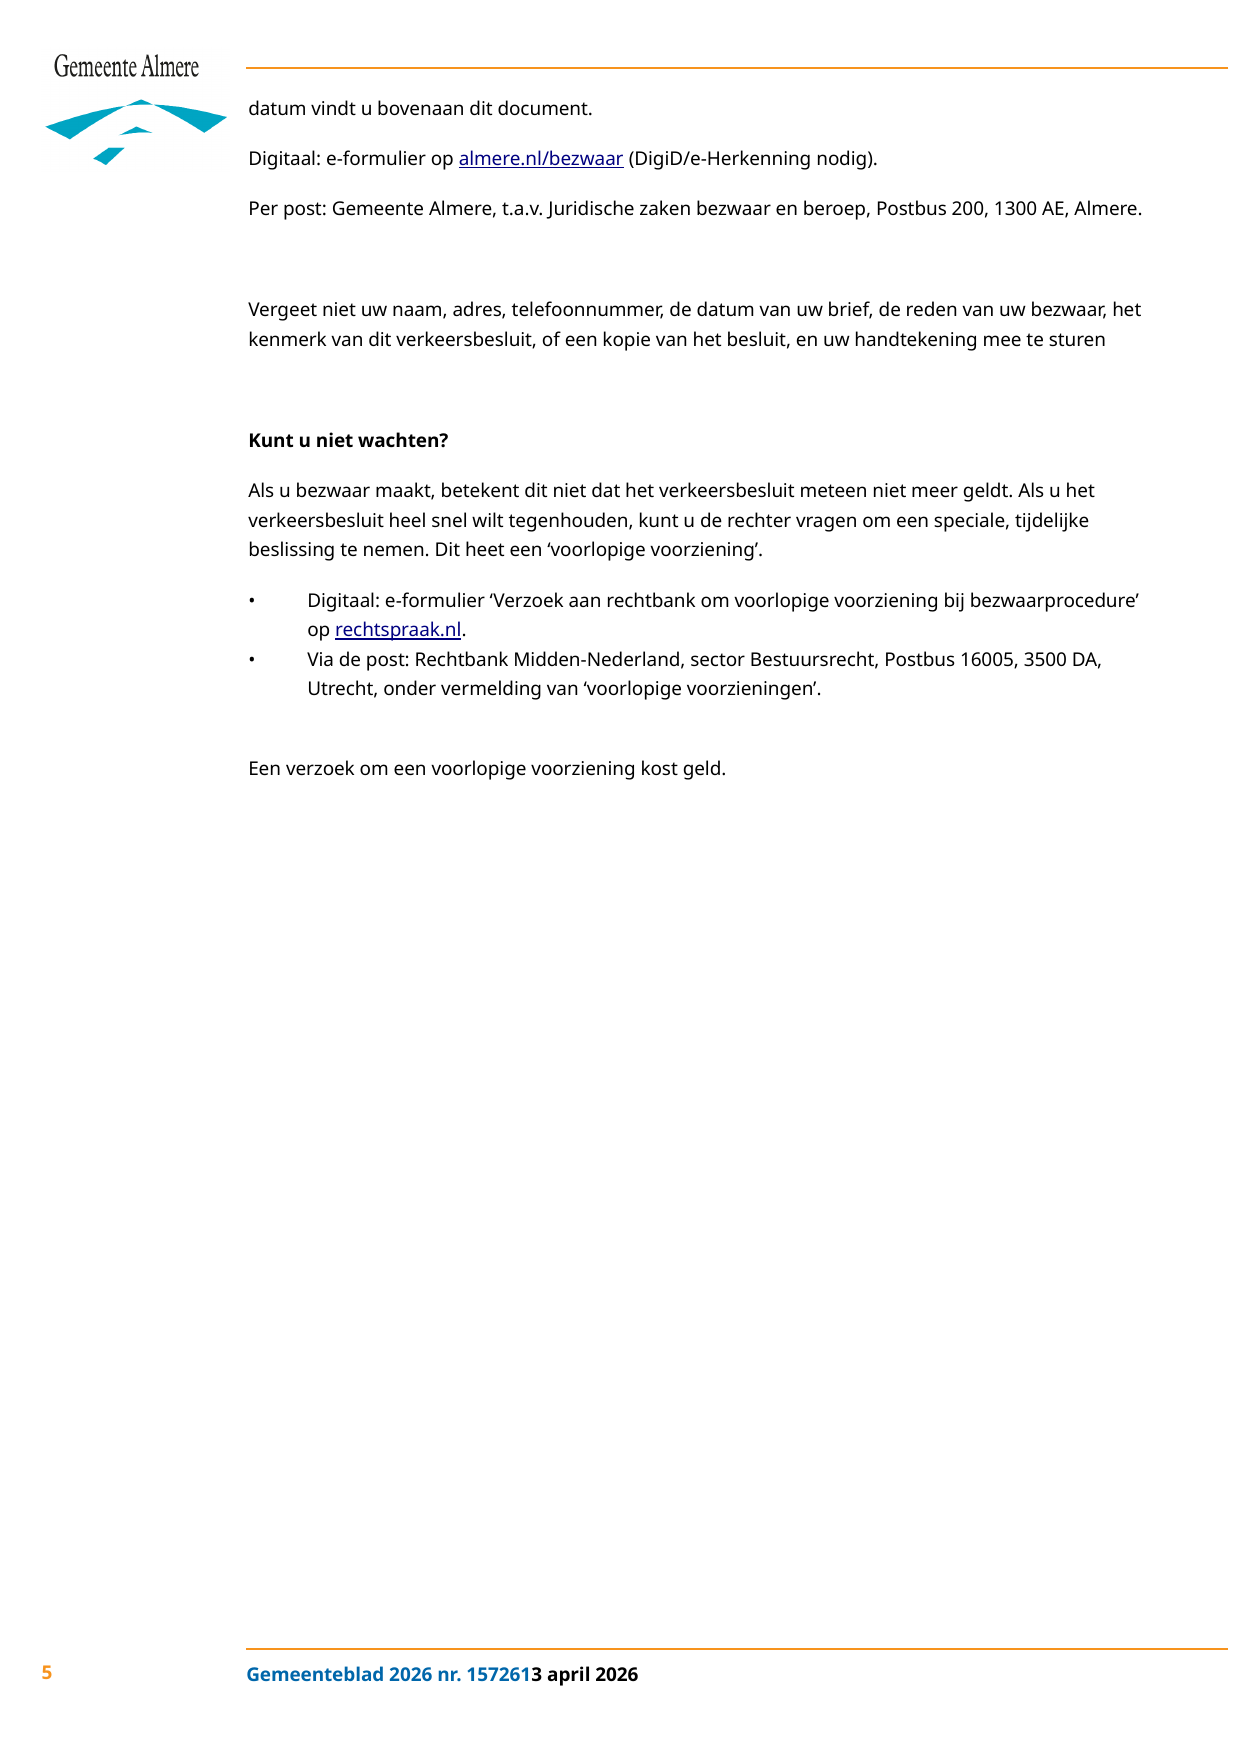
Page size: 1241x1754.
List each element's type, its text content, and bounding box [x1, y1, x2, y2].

list Via de post: Rechtbank Midden-Nederland, sector Bestuursrecht, Postbus 16005, 3500 DA, Utrecht, onder vermelding van ‘voorlopige voorzieningen’. [248, 646, 1152, 701]
text Vergeet niet uw naam, adres, telefoonnummer, de datum van uw brief, de reden van uw bezwaar, het kenmerk van dit verkeersbesluit, of een kopie van het besluit, en uw handtekening mee te sturen [248, 296, 1152, 352]
list Digitaal: e-formulier ‘Verzoek aan rechtbank om voorlopige voorziening bij bezwaarprocedure’ op rechtspraak.nl. [248, 587, 1152, 642]
text datum vindt u bovenaan dit document. [248, 95, 1152, 121]
text Digitaal: e-formulier op almere.nl/bezwaar (DigiD/e-Herkenning nodig). [248, 145, 1152, 171]
text Een verzoek om een voorlopige voorziening kost geld. [248, 756, 1152, 781]
picture [41, 47, 231, 172]
text Kunt u niet wachten? [248, 427, 1152, 453]
text Per post: Gemeente Almere, t.a.v. Juridische zaken bezwaar en beroep, Postbus 200, 1300 AE, Almere. [248, 196, 1152, 221]
text Als u bezwaar maakt, betekent dit niet dat het verkeersbesluit meteen niet meer geldt. Als u het verkeersbesluit heel snel wilt tegenhouden, kunt u de rechter vragen om een speciale, tijdelijke beslissing te nemen. Dit heet een ‘voorlopige voorziening’. [248, 477, 1152, 562]
